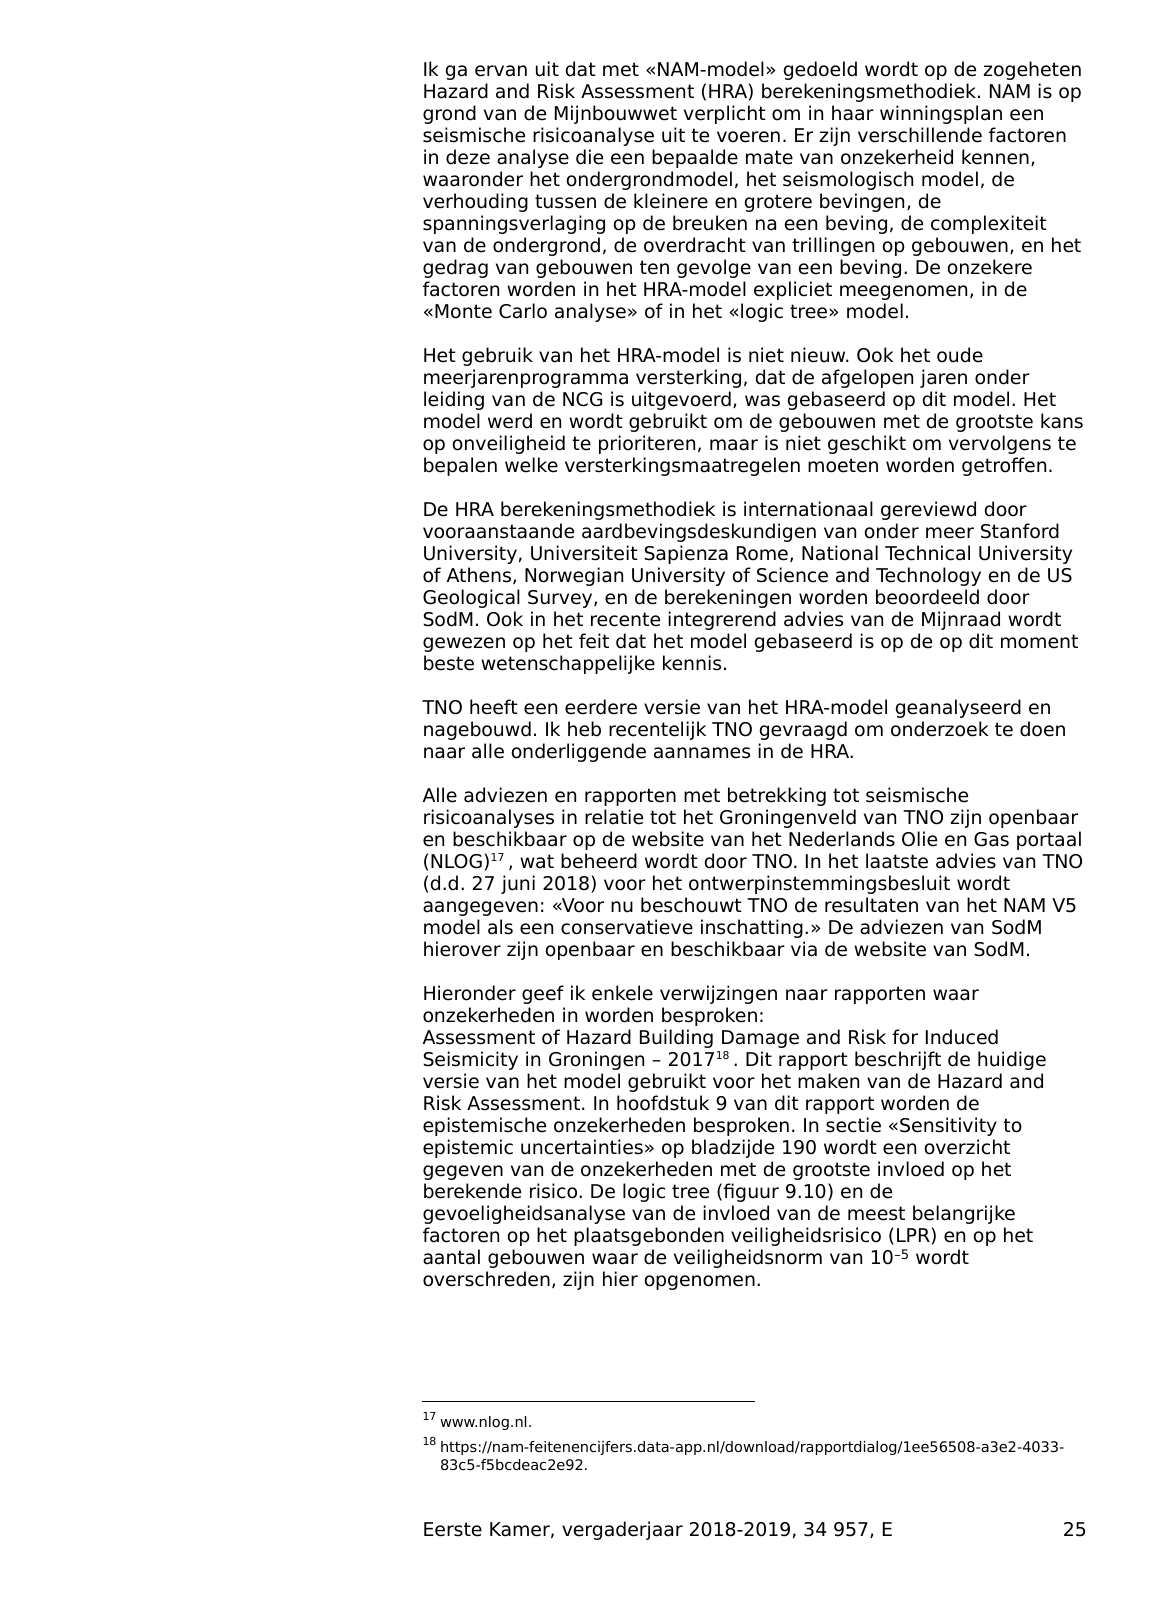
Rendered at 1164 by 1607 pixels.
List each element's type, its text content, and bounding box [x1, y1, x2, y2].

text https://nam-feitenencijfers.data-app.nl/download/rapportdialog/1ee56508-a3e2-4033-83c5-f5bcdeac2e92. [422, 1435, 1087, 1474]
text Het gebruik van het HRA-model is niet nieuw. Ook het oude meerjarenprogramma versterking, dat de afgelopen jaren onder leiding van de NCG is uitgevoerd, was gebaseerd op dit model. Het model werd en wordt gebruikt om de gebouwen met de grootste kans op onveiligheid te prioriteren, maar is niet geschikt om vervolgens te bepalen welke versterkingsmaatregelen moeten worden getroffen. [422, 345, 1087, 477]
text Ik ga ervan uit dat met «NAM-model» gedoeld wordt op de zogeheten Hazard and Risk Assessment (HRA) berekeningsmethodiek. NAM is op grond van de Mijnbouwwet verplicht om in haar winningsplan een seismische risicoanalyse uit te voeren. Er zijn verschillende factoren in deze analyse die een bepaalde mate van onzekerheid kennen, waaronder het ondergrondmodel, het seismologisch model, de verhouding tussen de kleinere en grotere bevingen, de spanningsverlaging op de breuken na een beving, de complexiteit van de ondergrond, de overdracht van trillingen op gebouwen, en het gedrag van gebouwen ten gevolge van een beving. De onzekere factoren worden in het HRA-model expliciet meegenomen, in de «Monte Carlo analyse» of in het «logic tree» model. [422, 59, 1087, 323]
text De HRA berekeningsmethodiek is internationaal gereviewd door vooraanstaande aardbevingsdeskundigen van onder meer Stanford University, Universiteit Sapienza Rome, National Technical University of Athens, Norwegian University of Science and Technology en de US Geological Survey, en de berekeningen worden beoordeeld door SodM. Ook in het recente integrerend advies van de Mijnraad wordt gewezen op het feit dat het model gebaseerd is op de op dit moment beste wetenschappelijke kennis. [422, 499, 1087, 675]
text Alle adviezen en rapporten met betrekking tot seismische risicoanalyses in relatie tot het Groningenveld van TNO zijn openbaar en beschikbaar op de website van het Nederlands Olie en Gas portaal (NLOG), wat beheerd wordt door TNO. In het laatste advies van TNO (d.d. 27 juni 2018) voor het ontwerpinstemmingsbesluit wordt aangegeven: «Voor nu beschouwt TNO de resultaten van het NAM V5 model als een conservatieve inschatting.» De adviezen van SodM hierover zijn openbaar en beschikbaar via de website van SodM. [422, 785, 1087, 961]
text www.nlog.nl. [422, 1410, 1087, 1432]
text Assessment of Hazard Building Damage and Risk for Induced Seismicity in Groningen – 2017. Dit rapport beschrijft de huidige versie van het model gebruikt voor het maken van de Hazard and Risk Assessment. In hoofdstuk 9 van dit rapport worden de epistemische onzekerheden besproken. In sectie «Sensitivity to epistemic uncertainties» op bladzijde 190 wordt een overzicht gegeven van de onzekerheden met de grootste invloed op het berekende risico. De logic tree (figuur 9.10) en de gevoeligheidsanalyse van de invloed van de meest belangrijke factoren op het plaatsgebonden veiligheidsrisico (LPR) en op het aantal gebouwen waar de veiligheidsnorm van 10–5 wordt overschreden, zijn hier opgenomen. [422, 1027, 1087, 1291]
text TNO heeft een eerdere versie van het HRA-model geanalyseerd en nagebouwd. Ik heb recentelijk TNO gevraagd om onderzoek te doen naar alle onderliggende aannames in de HRA. [422, 697, 1087, 763]
text Hieronder geef ik enkele verwijzingen naar rapporten waar onzekerheden in worden besproken: [422, 983, 1087, 1027]
